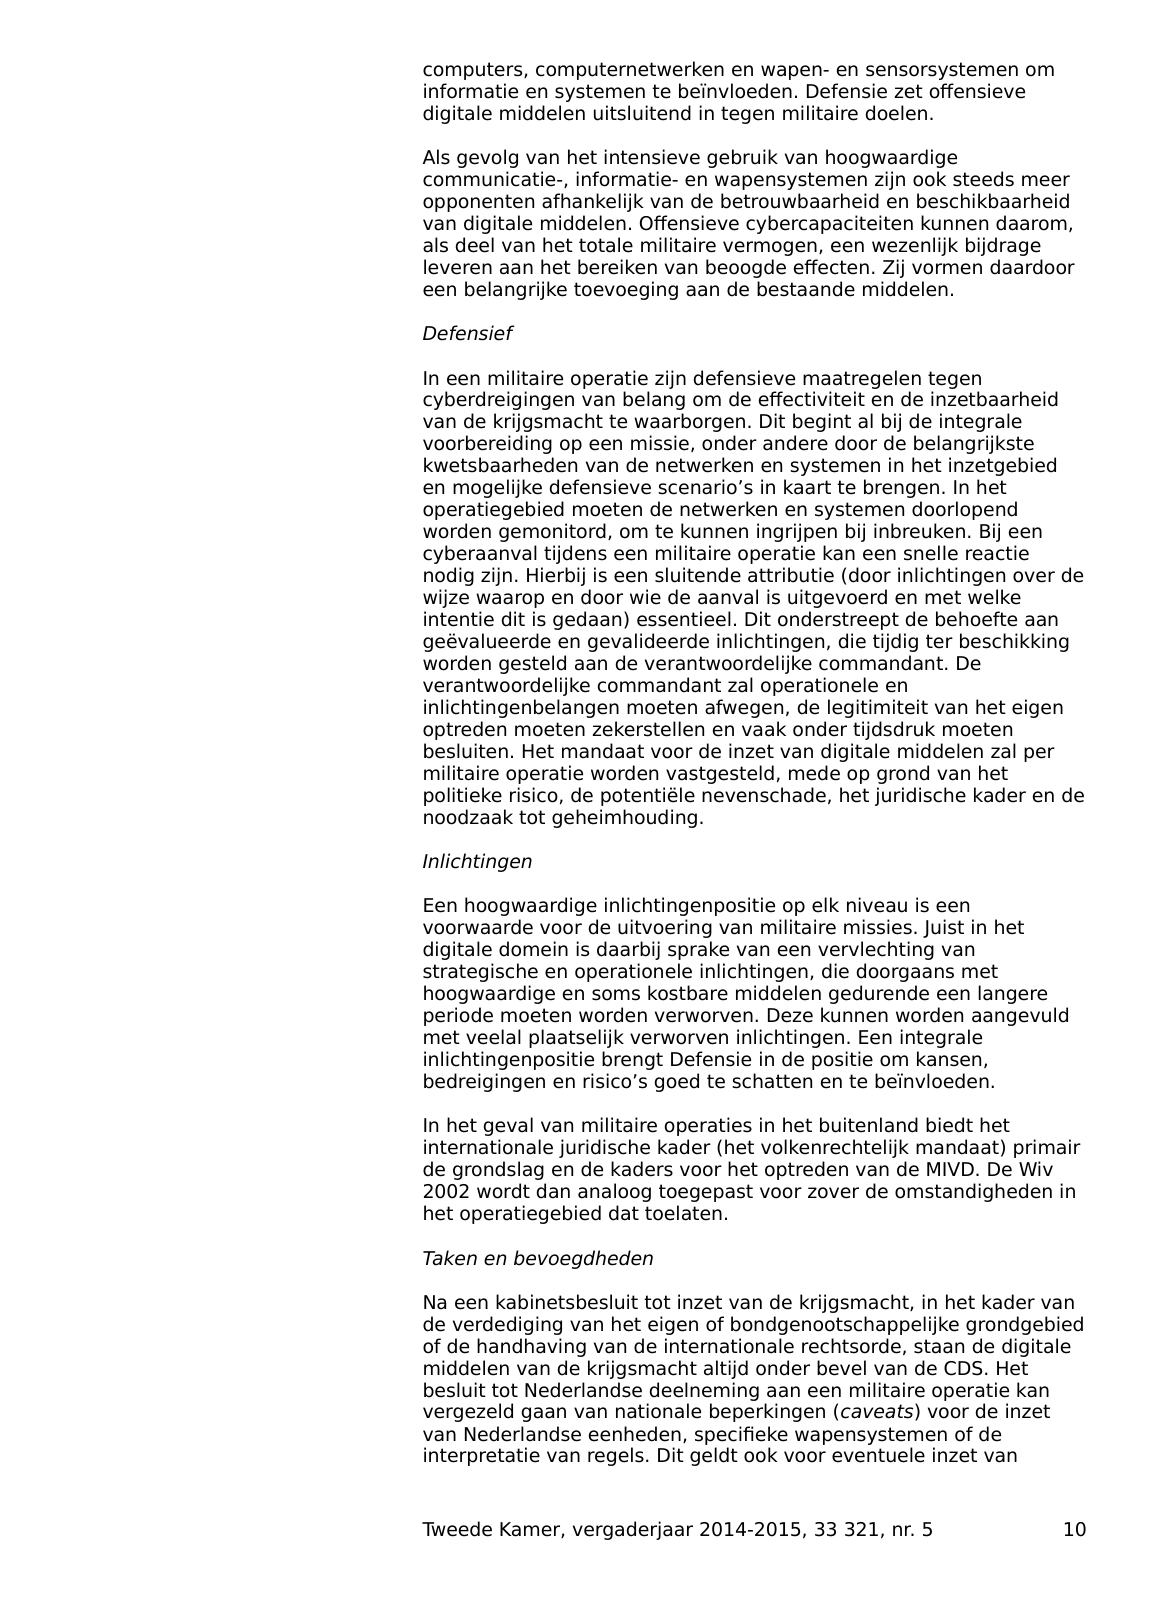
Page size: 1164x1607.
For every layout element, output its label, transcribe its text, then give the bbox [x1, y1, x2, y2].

subtitle Defensief [422, 323, 1087, 345]
text Als gevolg van het intensieve gebruik van hoogwaardige communicatie-, informatie- en wapensystemen zijn ook steeds meer opponenten afhankelijk van de betrouwbaarheid en beschikbaarheid van digitale middelen. Offensieve cybercapaciteiten kunnen daarom, als deel van het totale militaire vermogen, een wezenlijk bijdrage leveren aan het bereiken van beoogde effecten. Zij vormen daardoor een belangrijke toevoeging aan de bestaande middelen. [422, 147, 1087, 301]
text In een militaire operatie zijn defensieve maatregelen tegen cyberdreigingen van belang om de effectiviteit en de inzetbaarheid van de krijgsmacht te waarborgen. Dit begint al bij de integrale voorbereiding op een missie, onder andere door de belangrijkste kwetsbaarheden van de netwerken en systemen in het inzetgebied en mogelijke defensieve scenario’s in kaart te brengen. In het operatiegebied moeten de netwerken en systemen doorlopend worden gemonitord, om te kunnen ingrijpen bij inbreuken. Bij een cyberaanval tijdens een militaire operatie kan een snelle reactie nodig zijn. Hierbij is een sluitende attributie (door inlichtingen over de wijze waarop en door wie de aanval is uitgevoerd en met welke intentie dit is gedaan) essentieel. Dit onderstreept de behoefte aan geëvalueerde en gevalideerde inlichtingen, die tijdig ter beschikking worden gesteld aan de verantwoordelijke commandant. De verantwoordelijke commandant zal operationele en inlichtingenbelangen moeten afwegen, de legitimiteit van het eigen optreden moeten zekerstellen en vaak onder tijdsdruk moeten besluiten. Het mandaat voor de inzet van digitale middelen zal per militaire operatie worden vastgesteld, mede op grond van het politieke risico, de potentiële nevenschade, het juridische kader en de noodzaak tot geheimhouding. [422, 367, 1087, 829]
text In het geval van militaire operaties in het buitenland biedt het internationale juridische kader (het volkenrechtelijk mandaat) primair de grondslag en de kaders voor het optreden van de MIVD. De Wiv 2002 wordt dan analoog toegepast voor zover de omstandigheden in het operatiegebied dat toelaten. [422, 1115, 1087, 1225]
subtitle Inlichtingen [422, 851, 1087, 873]
subtitle Taken en bevoegdheden [422, 1247, 1087, 1269]
text computers, computernetwerken en wapen- en sensorsystemen om informatie en systemen te beïnvloeden. Defensie zet offensieve digitale middelen uitsluitend in tegen militaire doelen. [422, 59, 1087, 125]
text Een hoogwaardige inlichtingenpositie op elk niveau is een voorwaarde voor de uitvoering van militaire missies. Juist in het digitale domein is daarbij sprake van een vervlechting van strategische en operationele inlichtingen, die doorgaans met hoogwaardige en soms kostbare middelen gedurende een langere periode moeten worden verworven. Deze kunnen worden aangevuld met veelal plaatselijk verworven inlichtingen. Een integrale inlichtingenpositie brengt Defensie in de positie om kansen, bedreigingen en risico’s goed te schatten en te beïnvloeden. [422, 895, 1087, 1093]
text Na een kabinetsbesluit tot inzet van de krijgsmacht, in het kader van de verdediging van het eigen of bondgenootschappelijke grondgebied of de handhaving van de internationale rechtsorde, staan de digitale middelen van de krijgsmacht altijd onder bevel van de CDS. Het besluit tot Nederlandse deelneming aan een militaire operatie kan vergezeld gaan van nationale beperkingen (caveats) voor de inzet van Nederlandse eenheden, specifieke wapensystemen of de interpretatie van regels. Dit geldt ook voor eventuele inzet van [422, 1292, 1087, 1467]
